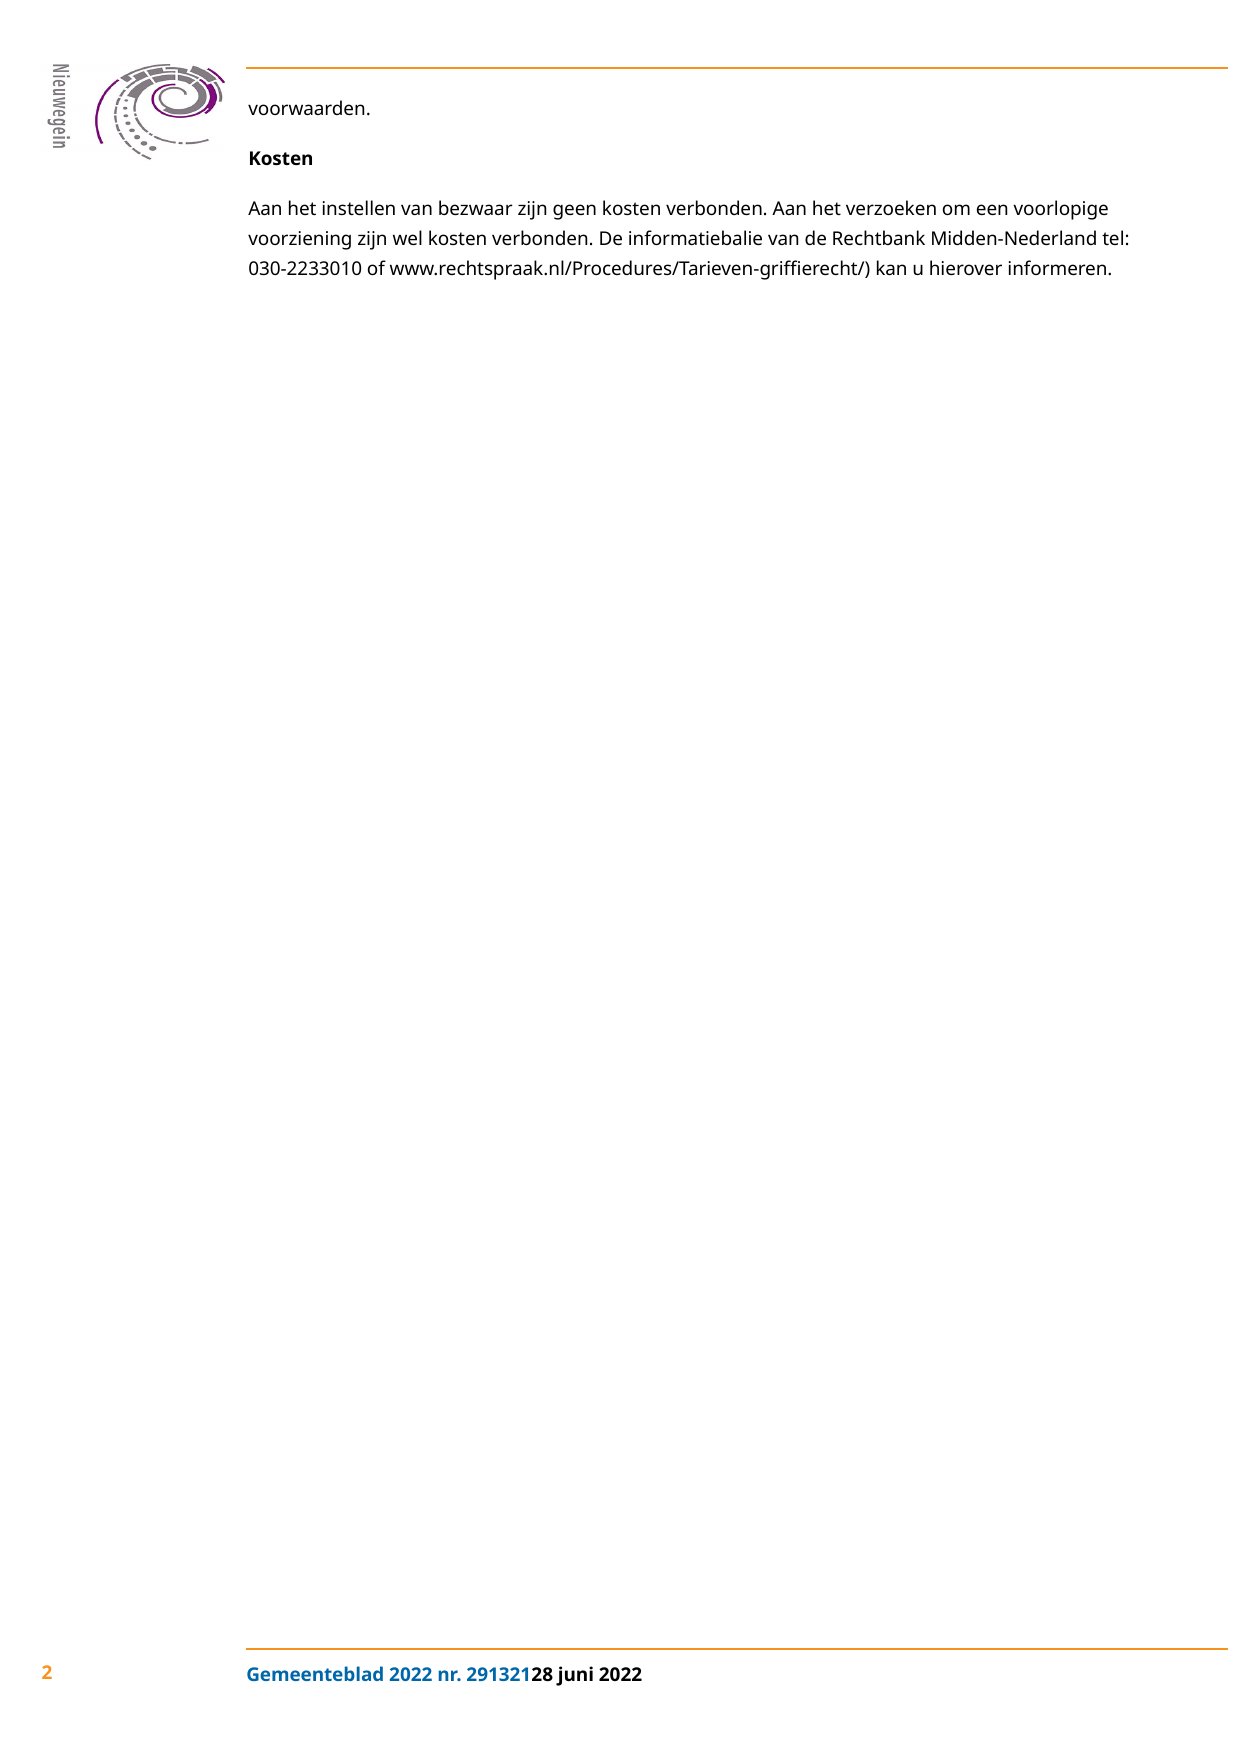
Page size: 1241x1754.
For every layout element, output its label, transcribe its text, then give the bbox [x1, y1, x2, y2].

text voorwaarden. [248, 95, 1152, 121]
picture [41, 47, 231, 172]
text Aan het instellen van bezwaar zijn geen kosten verbonden. Aan het verzoeken om een voorlopige voorziening zijn wel kosten verbonden. De informatiebalie van de Rechtbank Midden-Nederland tel: 030-2233010 of www.rechtspraak.nl/Procedures/Tarieven-griffierecht/) kan u hierover informeren. [248, 196, 1152, 281]
text Kosten [248, 145, 1152, 171]
